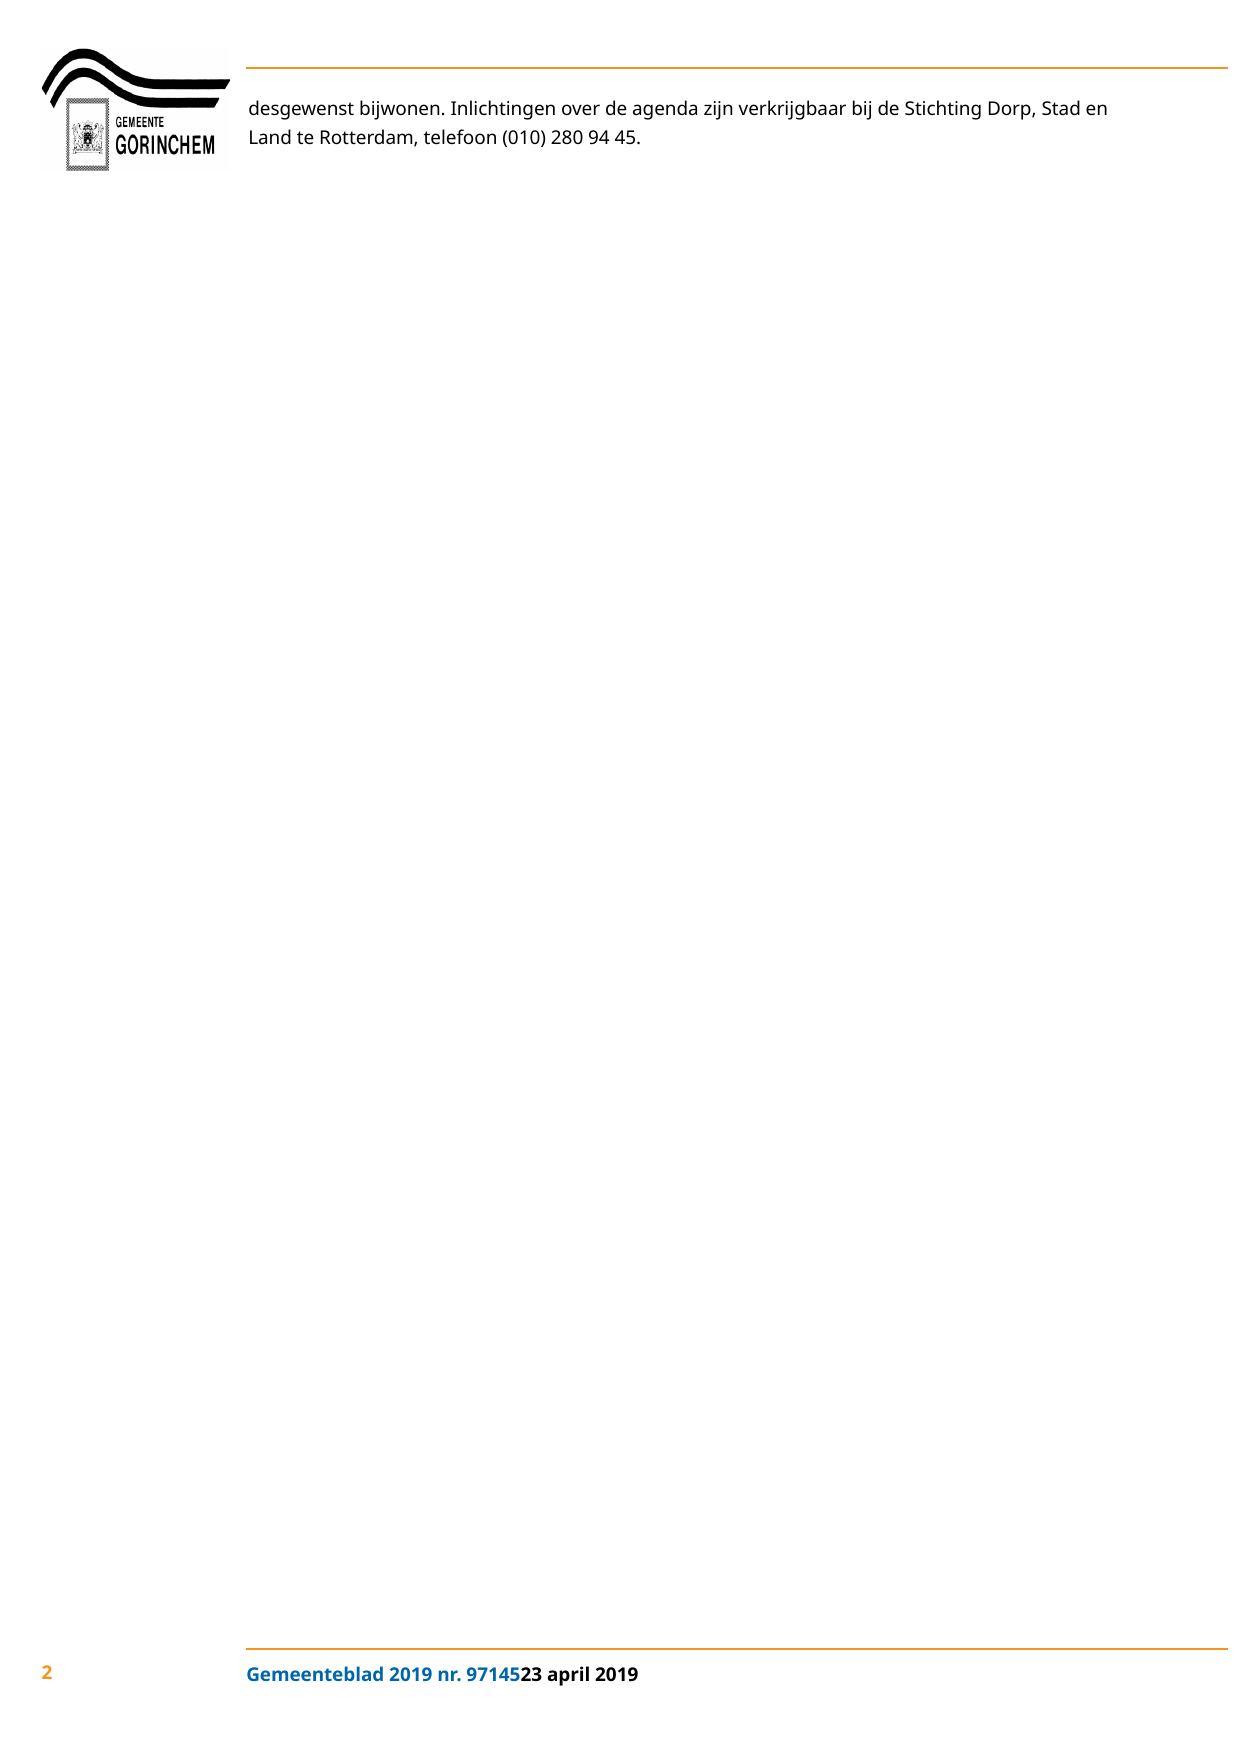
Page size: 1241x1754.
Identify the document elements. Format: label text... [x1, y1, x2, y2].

picture [41, 47, 231, 172]
text desgewenst bijwonen. Inlichtingen over de agenda zijn verkrijgbaar bij de Stichting Dorp, Stad en Land te Rotterdam, telefoon (010) 280 94 45. [248, 95, 1152, 150]
